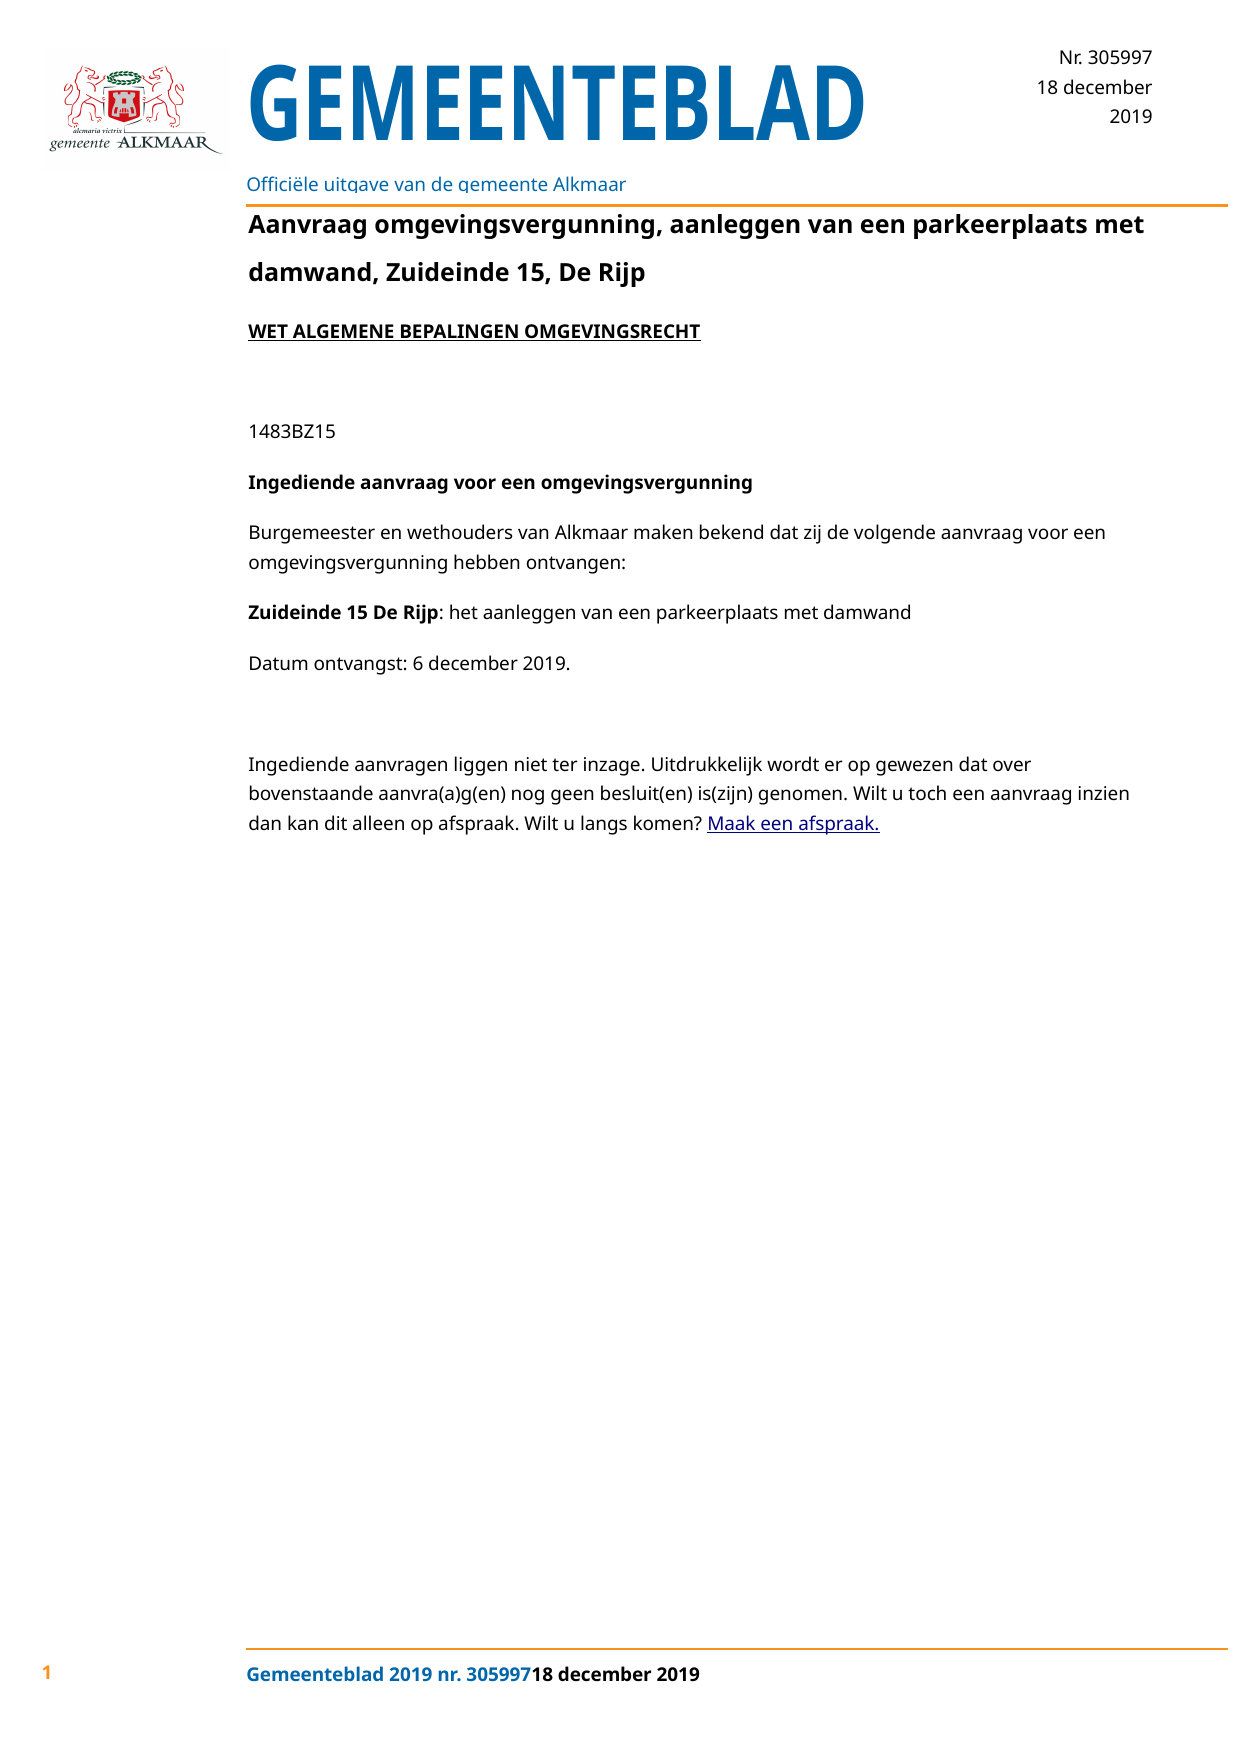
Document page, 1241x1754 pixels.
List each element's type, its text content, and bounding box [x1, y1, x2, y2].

text Burgemeester en wethouders van Alkmaar maken bekend dat zij de volgende aanvraag voor een omgevingsvergunning hebben ontvangen: [248, 519, 1152, 575]
text Aanvraag omgevingsvergunning, aanleggen van een parkeerplaats met damwand, Zuideinde 15, De Rijp [248, 207, 1152, 288]
text Zuideinde 15 De Rijp: het aanleggen van een parkeerplaats met damwand [248, 599, 1152, 625]
picture [41, 47, 231, 172]
text WET ALGEMENE BEPALINGEN OMGEVINGSRECHT [248, 318, 1152, 344]
text 1483BZ15 [248, 419, 1152, 444]
text Ingediende aanvraag voor een omgevingsvergunning [248, 469, 1152, 495]
text Ingediende aanvragen liggen niet ter inzage. Uitdrukkelijk wordt er op gewezen dat over bovenstaande aanvra(a)g(en) nog geen besluit(en) is(zijn) genomen. Wilt u toch een aanvraag inzien dan kan dit alleen op afspraak. Wilt u langs komen? Maak een afspraak. [248, 751, 1152, 836]
text Datum ontvangst: 6 december 2019. [248, 650, 1152, 676]
